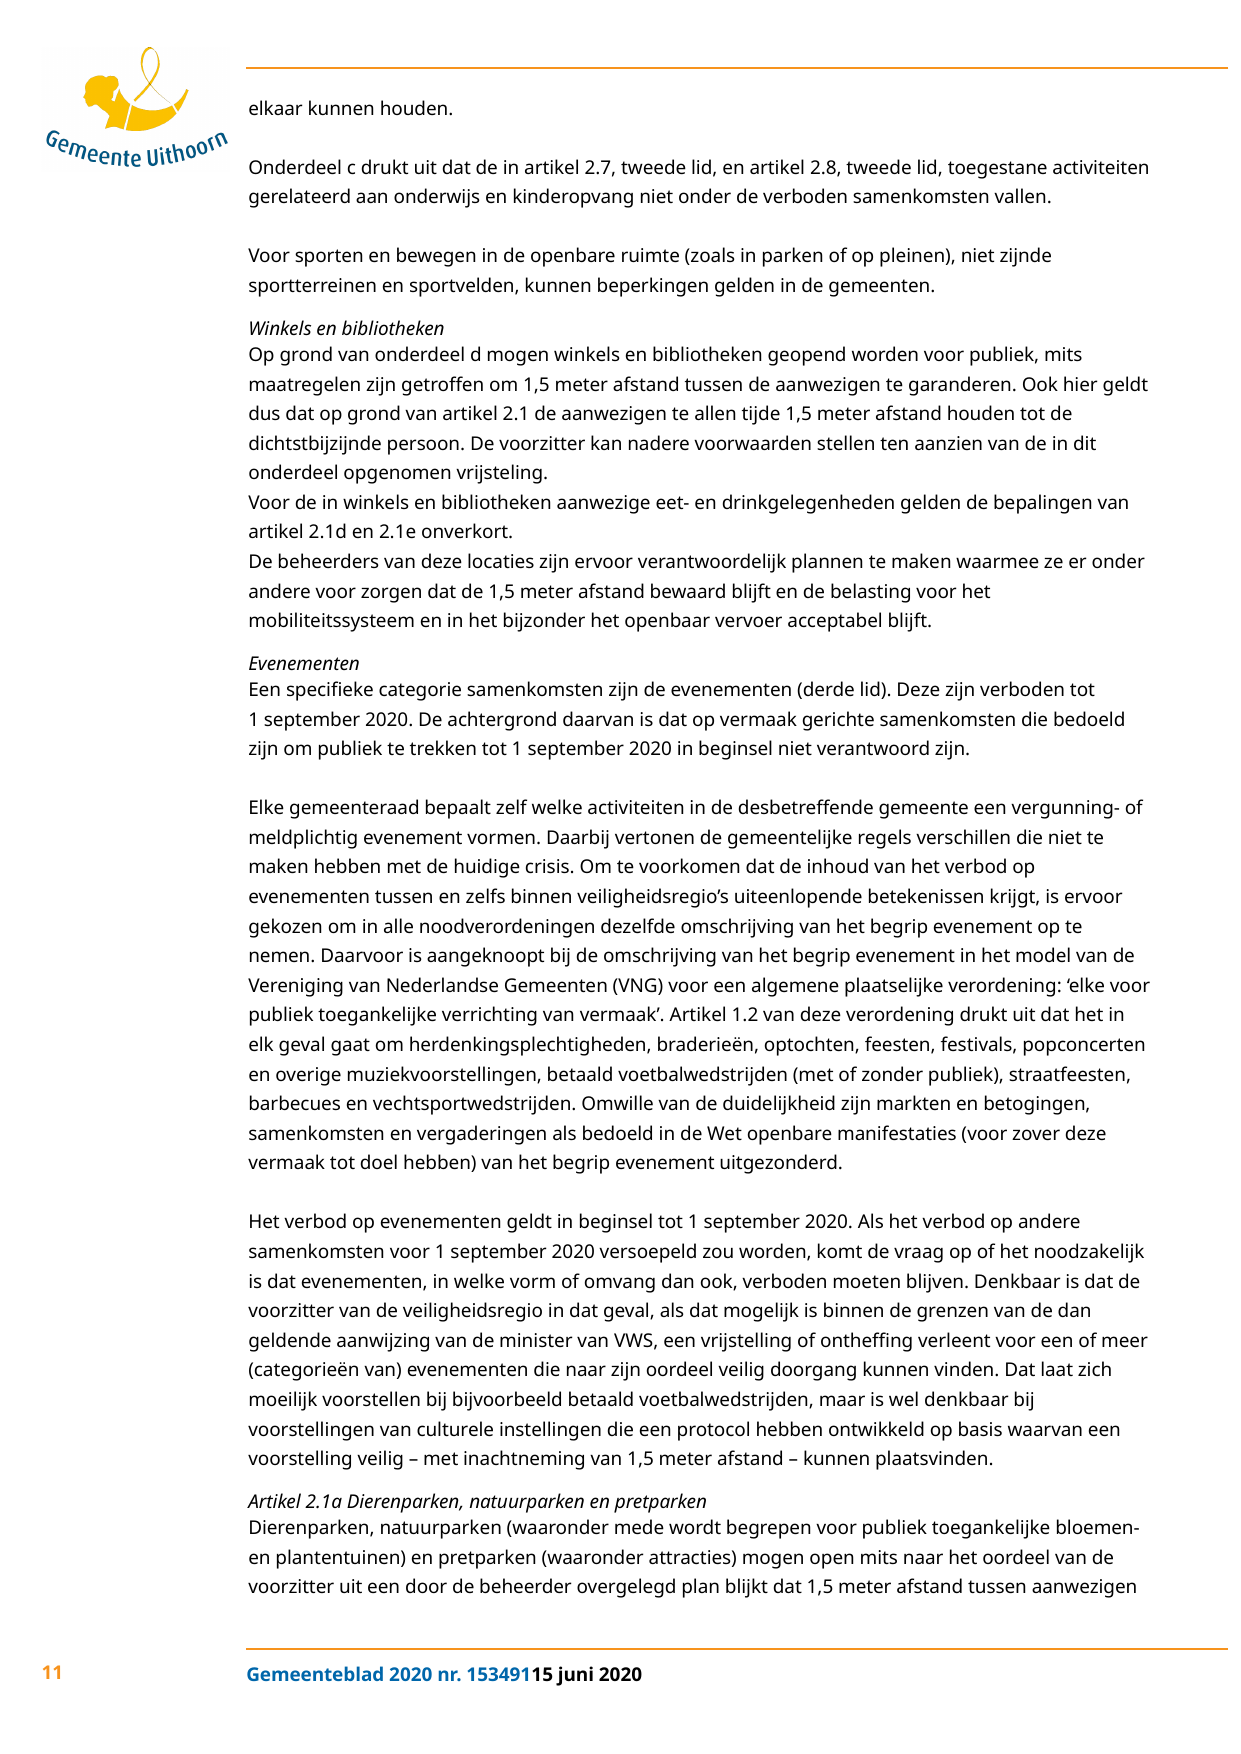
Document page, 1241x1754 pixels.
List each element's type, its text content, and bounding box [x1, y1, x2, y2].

text Voor de in winkels en bibliotheken aanwezige eet- en drinkgelegenheden gelden de bepalingen van artikel 2.1d en 2.1e onverkort. [248, 489, 1152, 544]
text Elke gemeenteraad bepaalt zelf welke activiteiten in de desbetreffende gemeente een vergunning- of meldplichtig evenement vormen. Daarbij vertonen de gemeentelijke regels verschillen die niet te maken hebben met de huidige crisis. Om te voorkomen dat de inhoud van het verbod op evenementen tussen en zelfs binnen veiligheidsregio’s uiteenlopende betekenissen krijgt, is ervoor gekozen om in alle noodverordeningen dezelfde omschrijving van het begrip evenement op te nemen. Daarvoor is aangeknoopt bij de omschrijving van het begrip evenement in het model van de Vereniging van Nederlandse Gemeenten (VNG) voor een algemene plaatselijke verordening: ‘elke voor publiek toegankelijke verrichting van vermaak’. Artikel 1.2 van deze verordening drukt uit dat het in elk geval gaat om herdenkingsplechtigheden, braderieën, optochten, feesten, festivals, popconcerten en overige muziekvoorstellingen, betaald voetbalwedstrijden (met of zonder publiek), straatfeesten, barbecues en vechtsportwedstrijden. Omwille van de duidelijkheid zijn markten en betogingen, samenkomsten en vergaderingen als bedoeld in de Wet openbare manifestaties (voor zover deze vermaak tot doel hebben) van het begrip evenement uitgezonderd. [248, 794, 1152, 1175]
text Winkels en bibliotheken [248, 315, 1152, 341]
text Voor sporten en bewegen in de openbare ruimte (zoals in parken of op pleinen), niet zijnde sportterreinen en sportvelden, kunnen beperkingen gelden in de gemeenten. [248, 243, 1152, 298]
text De beheerders van deze locaties zijn ervoor verantwoordelijk plannen te maken waarmee ze er onder andere voor zorgen dat de 1,5 meter afstand bewaard blijft en de belasting voor het mobiliteitssysteem en in het bijzonder het openbaar vervoer acceptabel blijft. [248, 548, 1152, 633]
text Dierenparken, natuurparken (waaronder mede wordt begrepen voor publiek toegankelijke bloemen- en plantentuinen) en pretparken (waaronder attracties) mogen open mits naar het oordeel van de voorzitter uit een door de beheerder overgelegd plan blijkt dat 1,5 meter afstand tussen aanwezigen [248, 1514, 1152, 1599]
text Artikel 2.1a Dierenparken, natuurparken en pretparken [248, 1488, 1152, 1514]
text Het verbod op evenementen geldt in beginsel tot 1 september 2020. Als het verbod op andere samenkomsten voor 1 september 2020 versoepeld zou worden, komt de vraag op of het noodzakelijk is dat evenementen, in welke vorm of omvang dan ook, verboden moeten blijven. Denkbaar is dat de voorzitter van de veiligheidsregio in dat geval, als dat mogelijk is binnen de grenzen van de dan geldende aanwijzing van de minister van VWS, een vrijstelling of ontheffing verleent voor een of meer (categorieën van) evenementen die naar zijn oordeel veilig doorgang kunnen vinden. Dat laat zich moeilijk voorstellen bij bijvoorbeeld betaald voetbalwedstrijden, maar is wel denkbaar bij voorstellingen van culturele instellingen die een protocol hebben ontwikkeld op basis waarvan een voorstelling veilig – met inachtneming van 1,5 meter afstand – kunnen plaatsvinden. [248, 1209, 1152, 1471]
text Onderdeel c drukt uit dat de in artikel 2.7, tweede lid, en artikel 2.8, tweede lid, toegestane activiteiten gerelateerd aan onderwijs en kinderopvang niet onder de verboden samenkomsten vallen. [248, 154, 1152, 209]
text elkaar kunnen houden. [248, 95, 1152, 121]
text Evenementen [248, 651, 1152, 676]
picture [41, 47, 231, 172]
text Op grond van onderdeel d mogen winkels en bibliotheken geopend worden voor publiek, mits maatregelen zijn getroffen om 1,5 meter afstand tussen de aanwezigen te garanderen. Ook hier geldt dus dat op grond van artikel 2.1 de aanwezigen te allen tijde 1,5 meter afstand houden tot de dichtstbijzijnde persoon. De voorzitter kan nadere voorwaarden stellen ten aanzien van de in dit onderdeel opgenomen vrijsteling. [248, 341, 1152, 485]
text Een specifieke categorie samenkomsten zijn de evenementen (derde lid). Deze zijn verboden tot 1 september 2020. De achtergrond daarvan is dat op vermaak gerichte samenkomsten die bedoeld zijn om publiek te trekken tot 1 september 2020 in beginsel niet verantwoord zijn. [248, 676, 1152, 761]
